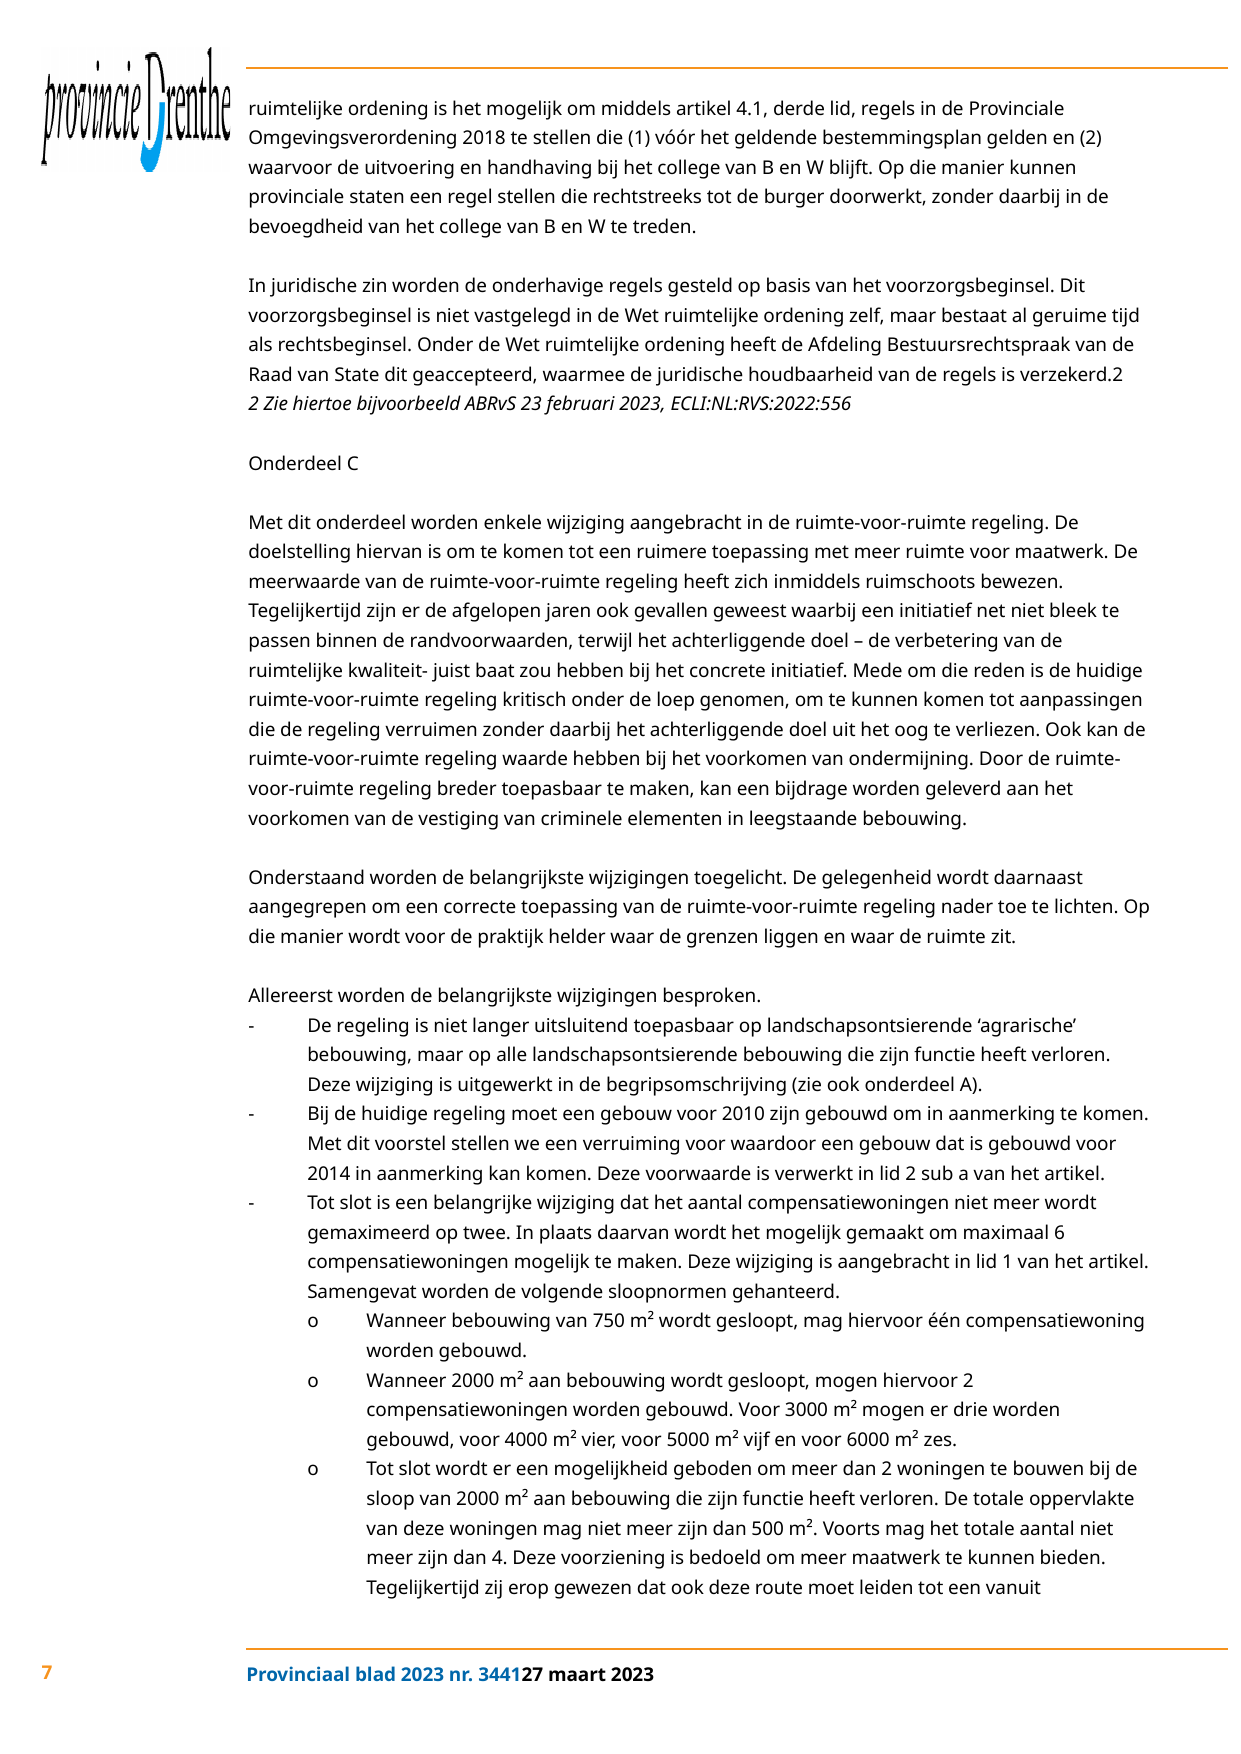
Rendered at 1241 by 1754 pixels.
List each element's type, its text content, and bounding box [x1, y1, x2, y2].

list Wanneer 2000 m² aan bebouwing wordt gesloopt, mogen hiervoor 2 compensatiewoningen worden gebouwd. Voor 3000 m² mogen er drie worden gebouwd, voor 4000 m² vier, voor 5000 m² vijf en voor 6000 m² zes. [307, 1367, 1152, 1452]
text Met dit onderdeel worden enkele wijziging aangebracht in de ruimte-voor-ruimte regeling. De doelstelling hiervan is om te komen tot een ruimere toepassing met meer ruimte voor maatwerk. De meerwaarde van de ruimte-voor-ruimte regeling heeft zich inmiddels ruimschoots bewezen. Tegelijkertijd zijn er de afgelopen jaren ook gevallen geweest waarbij een initiatief net niet bleek te passen binnen de randvoorwaarden, terwijl het achterliggende doel – de verbetering van de ruimtelijke kwaliteit- juist baat zou hebben bij het concrete initiatief. Mede om die reden is de huidige ruimte-voor-ruimte regeling kritisch onder de loep genomen, om te kunnen komen tot aanpassingen die de regeling verruimen zonder daarbij het achterliggende doel uit het oog te verliezen. Ook kan de ruimte-voor-ruimte regeling waarde hebben bij het voorkomen van ondermijning. Door de ruimte-voor-ruimte regeling breder toepasbaar te maken, kan een bijdrage worden geleverd aan het voorkomen van de vestiging van criminele elementen in leegstaande bebouwing. [248, 509, 1152, 831]
text ruimtelijke ordening is het mogelijk om middels artikel 4.1, derde lid, regels in de Provinciale Omgevingsverordening 2018 te stellen die (1) vóór het geldende bestemmingsplan gelden en (2) waarvoor de uitvoering en handhaving bij het college van B en W blijft. Op die manier kunnen provinciale staten een regel stellen die rechtstreeks tot de burger doorwerkt, zonder daarbij in de bevoegdheid van het college van B en W te treden. [248, 95, 1152, 239]
list Tot slot wordt er een mogelijkheid geboden om meer dan 2 woningen te bouwen bij de sloop van 2000 m² aan bebouwing die zijn functie heeft verloren. De totale oppervlakte van deze woningen mag niet meer zijn dan 500 m². Voorts mag het totale aantal niet meer zijn dan 4. Deze voorziening is bedoeld om meer maatwerk te kunnen bieden. Tegelijkertijd zij erop gewezen dat ook deze route moet leiden tot een vanuit [307, 1456, 1152, 1600]
text Onderstaand worden de belangrijkste wijzigingen toegelicht. De gelegenheid wordt daarnaast aangegrepen om een correcte toepassing van de ruimte-voor-ruimte regeling nader toe te lichten. Op die manier wordt voor de praktijk helder waar de grenzen liggen en waar de ruimte zit. [248, 864, 1152, 949]
list Wanneer bebouwing van 750 m² wordt gesloopt, mag hiervoor één compensatiewoning worden gebouwd. [307, 1308, 1152, 1363]
text Onderdeel C [248, 450, 1152, 476]
text Allereerst worden de belangrijkste wijzigingen besproken. [248, 982, 1152, 1008]
text 2 Zie hiertoe bijvoorbeeld ABRvS 23 februari 2023, ECLI:NL:RVS:2022:556 [248, 391, 1152, 416]
picture [41, 47, 231, 172]
text In juridische zin worden de onderhavige regels gesteld op basis van het voorzorgsbeginsel. Dit voorzorgsbeginsel is niet vastgelegd in de Wet ruimtelijke ordening zelf, maar bestaat al geruime tijd als rechtsbeginsel. Onder de Wet ruimtelijke ordening heeft de Afdeling Bestuursrechtspraak van de Raad van State dit geaccepteerd, waarmee de juridische houdbaarheid van de regels is verzekerd.2 [248, 272, 1152, 387]
list Bij de huidige regeling moet een gebouw voor 2010 zijn gebouwd om in aanmerking te komen. Met dit voorstel stellen we een verruiming voor waardoor een gebouw dat is gebouwd voor 2014 in aanmerking kan komen. Deze voorwaarde is verwerkt in lid 2 sub a van het artikel. [248, 1101, 1152, 1186]
list Tot slot is een belangrijke wijziging dat het aantal compensatiewoningen niet meer wordt gemaximeerd op twee. In plaats daarvan wordt het mogelijk gemaakt om maximaal 6 compensatiewoningen mogelijk te maken. Deze wijziging is aangebracht in lid 1 van het artikel. Samengevat worden de volgende sloopnormen gehanteerd. [248, 1189, 1152, 1304]
list De regeling is niet langer uitsluitend toepasbaar op landschapsontsierende ‘agrarische’ bebouwing, maar op alle landschapsontsierende bebouwing die zijn functie heeft verloren. Deze wijziging is uitgewerkt in de begripsomschrijving (zie ook onderdeel A). [248, 1012, 1152, 1097]
